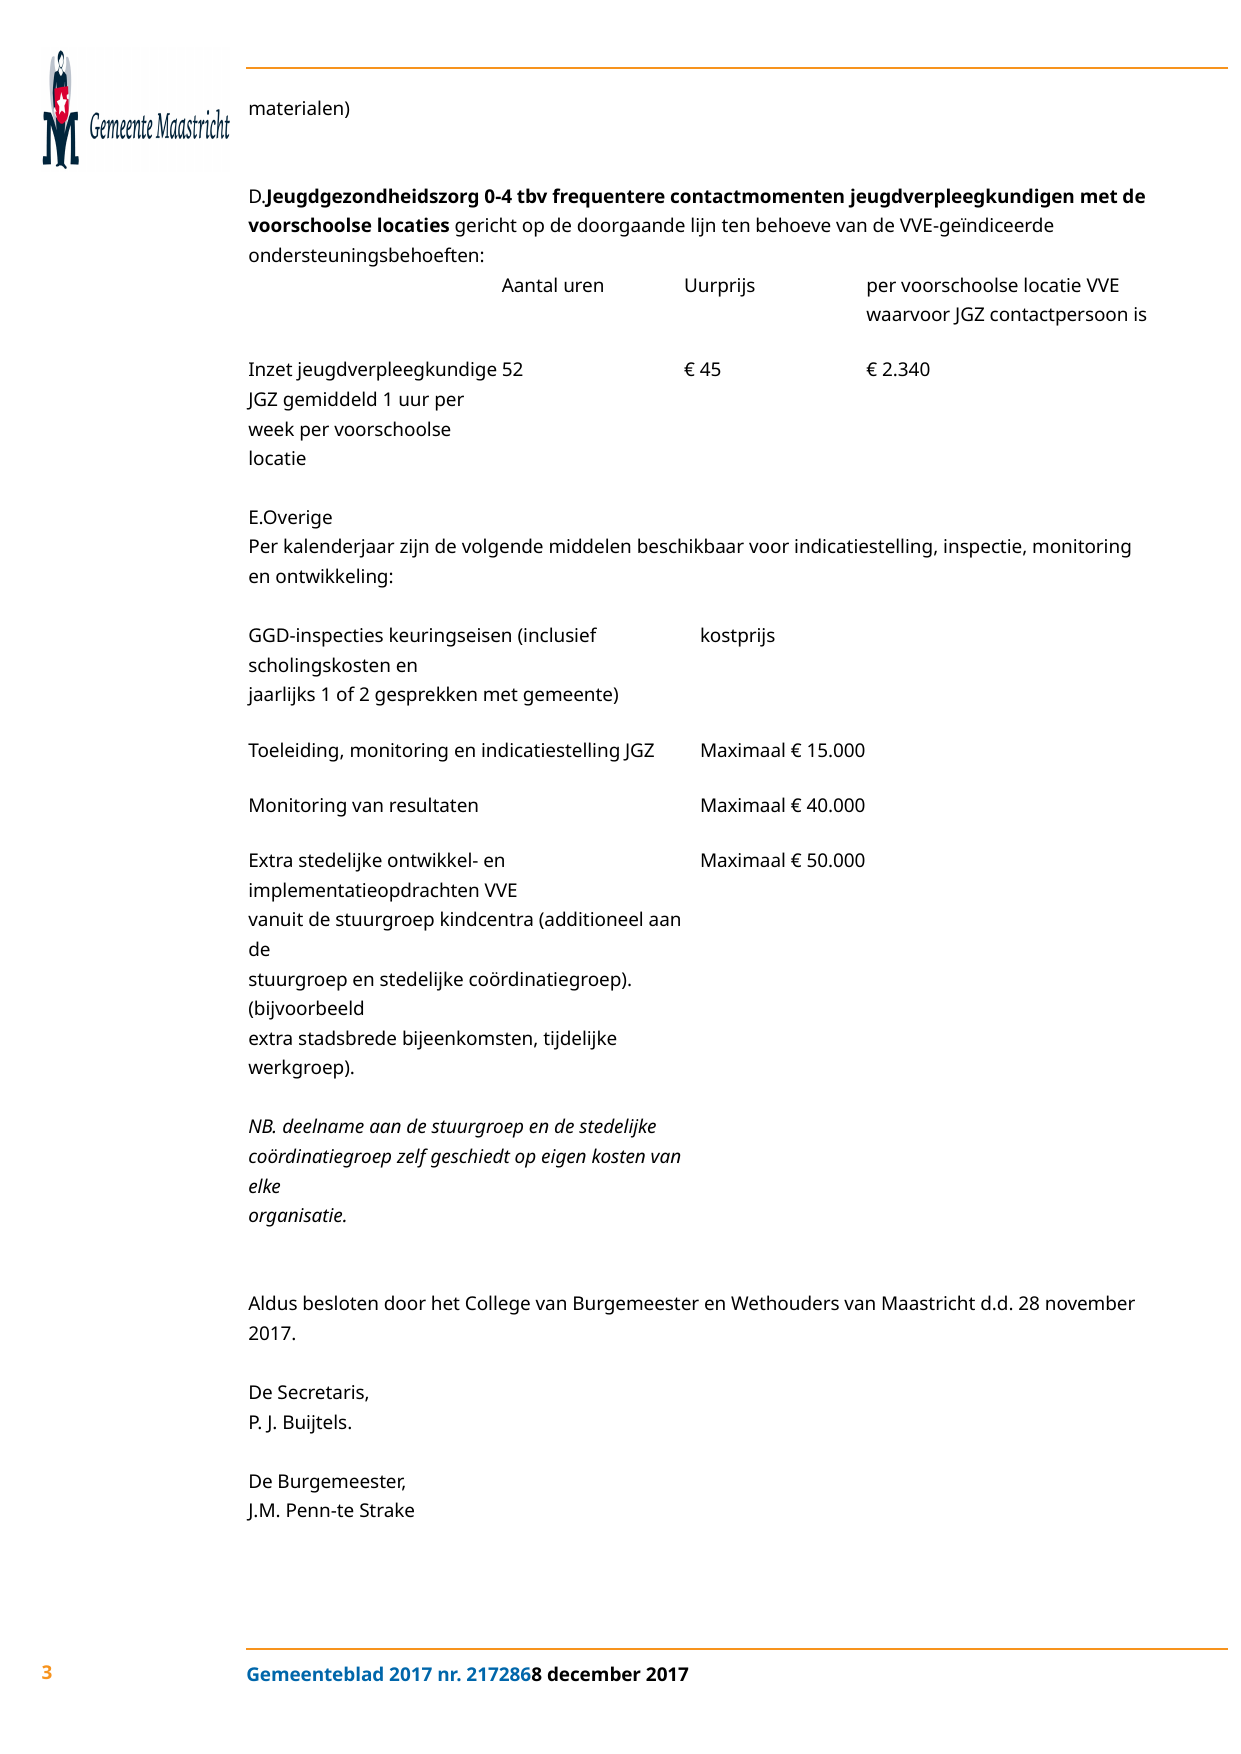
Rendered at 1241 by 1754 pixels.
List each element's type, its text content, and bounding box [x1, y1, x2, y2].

text De Secretaris, [248, 1379, 1152, 1405]
table_cell Toeleiding, monitoring en indicatiestelling JGZ [248, 737, 700, 792]
table_cell Extra stedelijke ontwikkel- en implementatieopdrachten VVE vanuit de stuurgroep kindcentra (additioneel aan de stuurgroep en stedelijke coördinatiegroep). (bijvoorbeeld extra stadsbrede bijeenkomsten, tijdelijke werkgroep). NB. deelname aan de stuurgroep en de stedelijke coördinatiegroep zelf geschiedt op eigen kosten van elke organisatie. [248, 848, 700, 1228]
table_header Aantal uren [502, 272, 684, 327]
table_cell € 2.340 [866, 327, 1152, 471]
table_cell Maximaal € 50.000 [700, 848, 1152, 1228]
table_header per voorschoolse locatie VVE waarvoor JGZ contactpersoon is [866, 272, 1152, 327]
table_header materialen) [248, 95, 782, 150]
table_header kostprijs [700, 623, 1152, 737]
text De Burgemeester, [248, 1468, 1152, 1494]
table_cell Inzet jeugdverpleegkundige JGZ gemiddeld 1 uur per week per voorschoolse locatie [248, 327, 502, 471]
table_header [248, 272, 502, 327]
table_cell Maximaal € 15.000 [700, 737, 1152, 792]
table_cell 52 [502, 327, 684, 471]
text D.Jeugdgezondheidszorg 0-4 tbv frequentere contactmomenten jeugdverpleegkundigen met de voorschoolse locaties gericht op de doorgaande lijn ten behoeve van de VVE-geïndiceerde ondersteuningsbehoeften: [248, 183, 1152, 268]
text Per kalenderjaar zijn de volgende middelen beschikbaar voor indicatiestelling, inspectie, monitoring en ontwikkeling: [248, 533, 1152, 589]
table_header [783, 95, 1152, 150]
table_header Uurprijs [684, 272, 866, 327]
text E.Overige [248, 504, 1152, 530]
text Aldus besloten door het College van Burgemeester en Wethouders van Maastricht d.d. 28 november 2017. [248, 1291, 1152, 1346]
picture [41, 47, 231, 172]
table_header GGD-inspecties keuringseisen (inclusief scholingskosten en jaarlijks 1 of 2 gesprekken met gemeente) [248, 623, 700, 737]
table_cell € 45 [684, 327, 866, 471]
table_cell Monitoring van resultaten [248, 792, 700, 847]
text J.M. Penn-te Strake [248, 1498, 1152, 1523]
text P. J. Buijtels. [248, 1409, 1152, 1435]
table_cell Maximaal € 40.000 [700, 792, 1152, 847]
